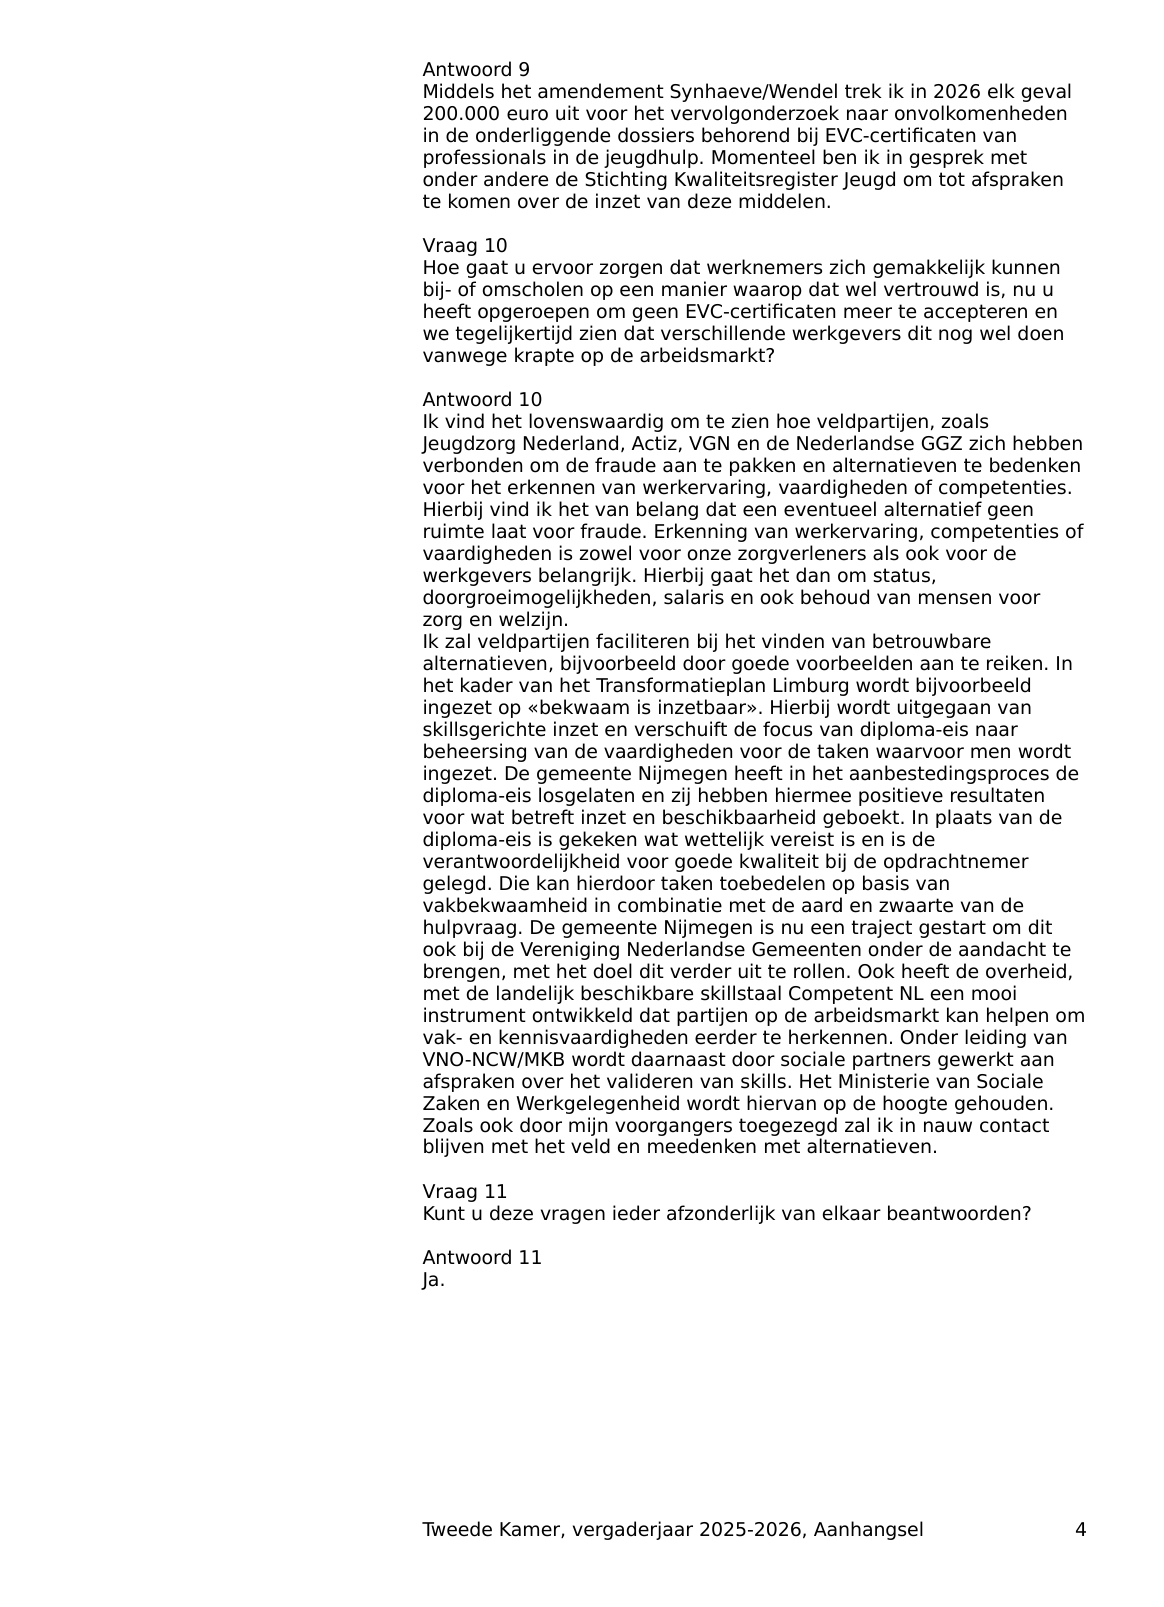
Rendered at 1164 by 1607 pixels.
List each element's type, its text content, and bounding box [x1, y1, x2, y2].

text Antwoord 10 [422, 389, 1087, 411]
text Ik vind het lovenswaardig om te zien hoe veldpartijen, zoals Jeugdzorg Nederland, Actiz, VGN en de Nederlandse GGZ zich hebben verbonden om de fraude aan te pakken en alternatieven te bedenken voor het erkennen van werkervaring, vaardigheden of competenties. Hierbij vind ik het van belang dat een eventueel alternatief geen ruimte laat voor fraude. Erkenning van werkervaring, competenties of vaardigheden is zowel voor onze zorgverleners als ook voor de werkgevers belangrijk. Hierbij gaat het dan om status, doorgroeimogelijkheden, salaris en ook behoud van mensen voor zorg en welzijn. [422, 411, 1087, 631]
text Kunt u deze vragen ieder afzonderlijk van elkaar beantwoorden? [422, 1203, 1087, 1224]
text Ja. [422, 1269, 1087, 1291]
text Vraag 10 [422, 235, 1087, 257]
text Middels het amendement Synhaeve/Wendel trek ik in 2026 elk geval 200.000 euro uit voor het vervolgonderzoek naar onvolkomenheden in de onderliggende dossiers behorend bij EVC-certificaten van professionals in de jeugdhulp. Momenteel ben ik in gesprek met onder andere de Stichting Kwaliteitsregister Jeugd om tot afspraken te komen over de inzet van deze middelen. [422, 81, 1087, 213]
text Hoe gaat u ervoor zorgen dat werknemers zich gemakkelijk kunnen bij- of omscholen op een manier waarop dat wel vertrouwd is, nu u heeft opgeroepen om geen EVC-certificaten meer te accepteren en we tegelijkertijd zien dat verschillende werkgevers dit nog wel doen vanwege krapte op de arbeidsmarkt? [422, 257, 1087, 367]
text Ik zal veldpartijen faciliteren bij het vinden van betrouwbare alternatieven, bijvoorbeeld door goede voorbeelden aan te reiken. In het kader van het Transformatieplan Limburg wordt bijvoorbeeld ingezet op «bekwaam is inzetbaar». Hierbij wordt uitgegaan van skillsgerichte inzet en verschuift de focus van diploma-eis naar beheersing van de vaardigheden voor de taken waarvoor men wordt ingezet. De gemeente Nijmegen heeft in het aanbestedingsproces de diploma-eis losgelaten en zij hebben hiermee positieve resultaten voor wat betreft inzet en beschikbaarheid geboekt. In plaats van de diploma-eis is gekeken wat wettelijk vereist is en is de verantwoordelijkheid voor goede kwaliteit bij de opdrachtnemer gelegd. Die kan hierdoor taken toebedelen op basis van vakbekwaamheid in combinatie met de aard en zwaarte van de hulpvraag. De gemeente Nijmegen is nu een traject gestart om dit ook bij de Vereniging Nederlandse Gemeenten onder de aandacht te brengen, met het doel dit verder uit te rollen. Ook heeft de overheid, met de landelijk beschikbare skillstaal Competent NL een mooi instrument ontwikkeld dat partijen op de arbeidsmarkt kan helpen om vak- en kennisvaardigheden eerder te herkennen. Onder leiding van VNO-NCW/MKB wordt daarnaast door sociale partners gewerkt aan afspraken over het valideren van skills. Het Ministerie van Sociale Zaken en Werkgelegenheid wordt hiervan op de hoogte gehouden. Zoals ook door mijn voorgangers toegezegd zal ik in nauw contact blijven met het veld en meedenken met alternatieven. [422, 631, 1087, 1158]
text Antwoord 11 [422, 1247, 1087, 1269]
text Vraag 11 [422, 1181, 1087, 1203]
text Antwoord 9 [422, 59, 1087, 81]
